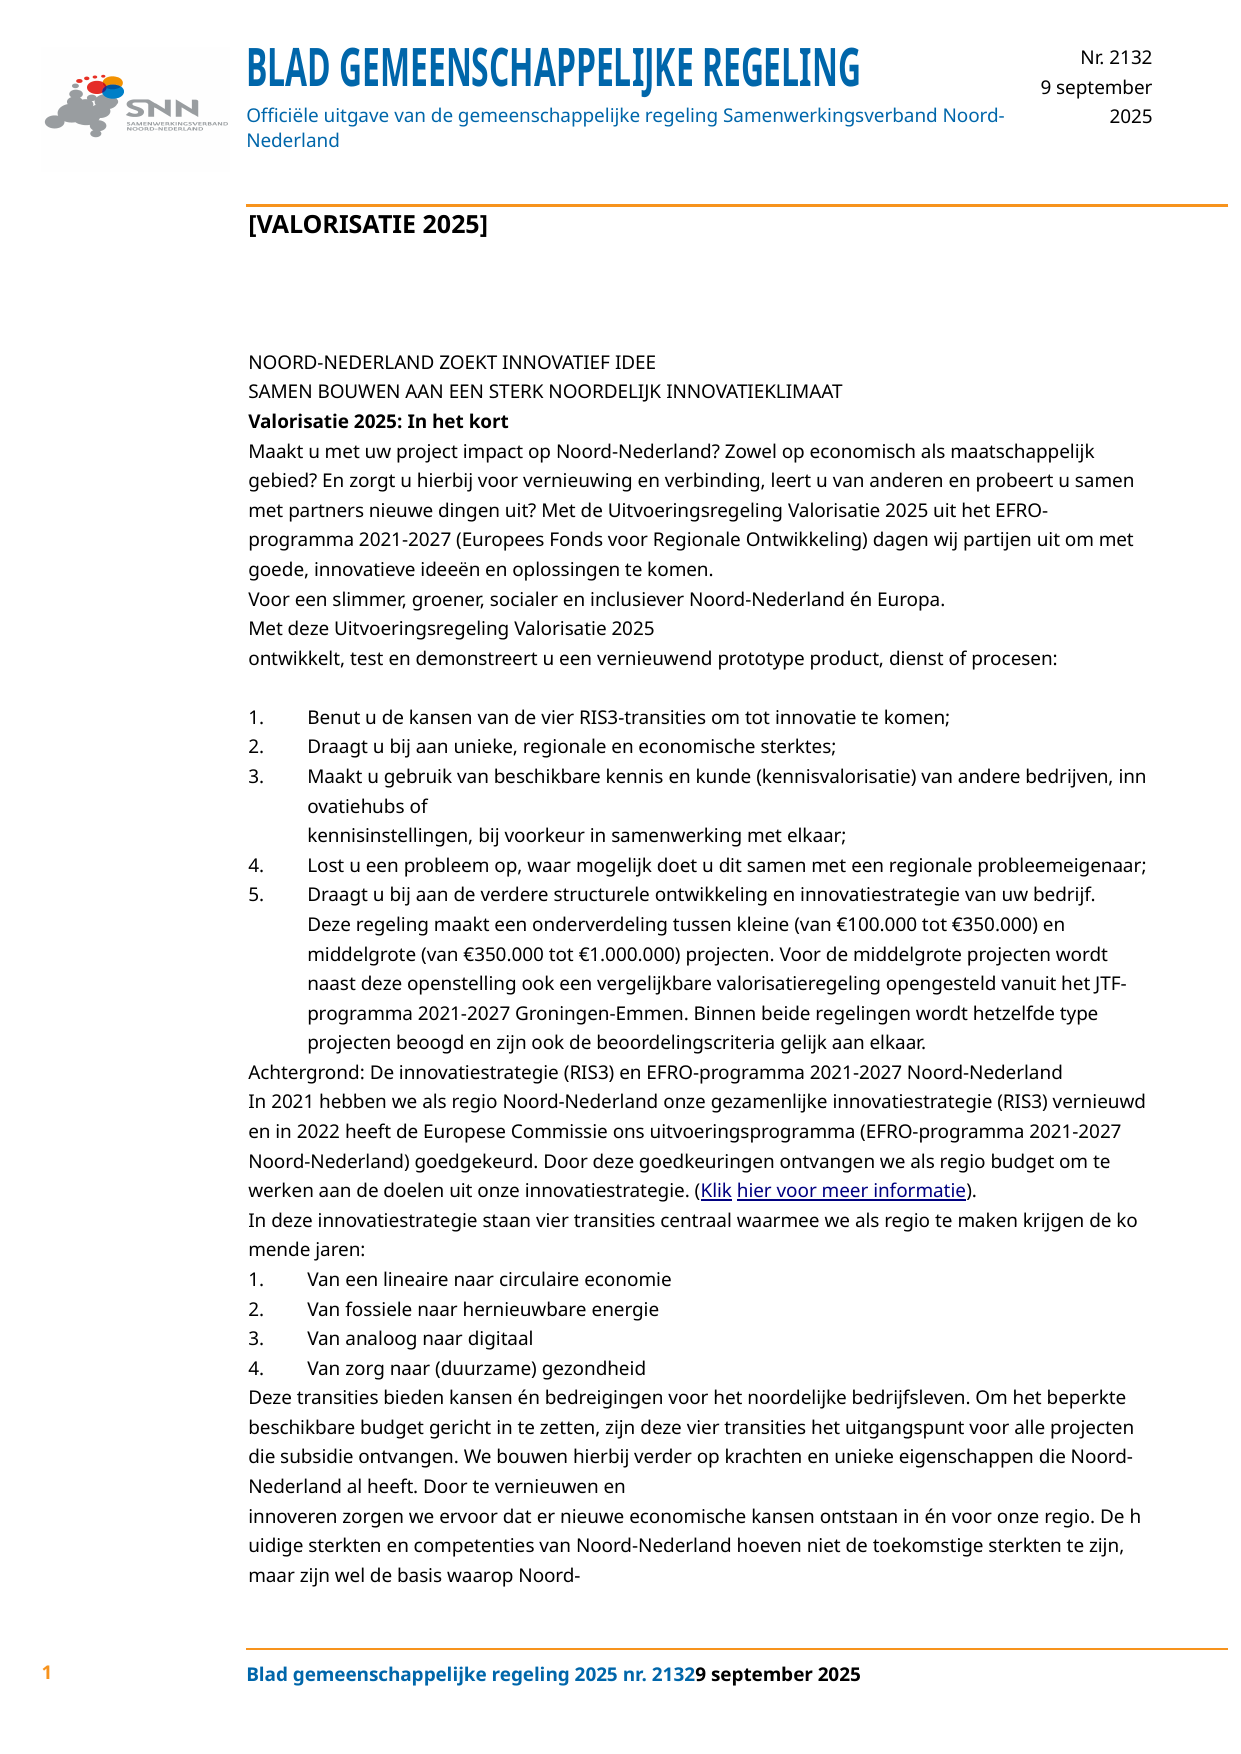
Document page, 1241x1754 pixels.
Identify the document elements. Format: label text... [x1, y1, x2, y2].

text [VALORISATIE 2025] [248, 207, 1152, 241]
list Lost u een probleem op, waar mogelijk doet u dit samen met een regionale probleemeigenaar; [248, 852, 1152, 878]
list kennisinstellingen, bij voorkeur in samenwerking met elkaar; [248, 822, 1152, 848]
text Valorisatie 2025: In het kort [248, 408, 1152, 434]
list Draagt u bij aan unieke, regionale en economische sterktes; [248, 734, 1152, 759]
text Deze transities bieden kansen én bedreigingen voor het noordelijke bedrijfsleven. Om het beperkte beschikbare budget gericht in te zetten, zijn deze vier transities het uitgangspunt voor alle projecten die subsidie ontvangen. We bouwen hierbij verder op krachten en unieke eigenschappen die Noord-Nederland al heeft. Door te vernieuwen en innoveren zorgen we ervoor dat er nieuwe economische kansen ontstaan in én voor onze regio. De huidige sterkten en competenties van Noord-Nederland hoeven niet de toekomstige sterkten te zijn, maar zijn wel de basis waarop Noord- [248, 1384, 1152, 1588]
list Van analoog naar digitaal [248, 1325, 1152, 1351]
list Draagt u bij aan de verdere structurele ontwikkeling en innovatiestrategie van uw bedrijf. [248, 882, 1152, 907]
text NOORD-NEDERLAND ZOEKT INNOVATIEF IDEE [248, 349, 1152, 375]
list Maakt u gebruik van beschikbare kennis en kunde (kennisvalorisatie) van andere bedrijven, innovatiehubs of [248, 763, 1152, 819]
text Maakt u met uw project impact op Noord-Nederland? Zowel op economisch als maatschappelijk gebied? En zorgt u hierbij voor vernieuwing en verbinding, leert u van anderen en probeert u samen met partners nieuwe dingen uit? Met de Uitvoeringsregeling Valorisatie 2025 uit het EFRO-programma 2021-2027 (Europees Fonds voor Regionale Ontwikkeling) dagen wij partijen uit om met goede, innovatieve ideeën en oplossingen te komen. [248, 438, 1152, 582]
text In deze innovatiestrategie staan vier transities centraal waarmee we als regio te maken krijgen de komende jaren: [248, 1207, 1152, 1262]
text Voor een slimmer, groener, socialer en inclusiever Noord-Nederland én Europa. [248, 586, 1152, 612]
text Met deze Uitvoeringsregeling Valorisatie 2025 ontwikkelt, test en demonstreert u een vernieuwend prototype product, dienst of procesen: [248, 615, 1152, 671]
picture [41, 47, 231, 172]
list Van een lineaire naar circulaire economie [248, 1266, 1152, 1292]
list Van zorg naar (duurzame) gezondheid [248, 1355, 1152, 1381]
list Deze regeling maakt een onderverdeling tussen kleine (van €100.000 tot €350.000) en middelgrote (van €350.000 tot €1.000.000) projecten. Voor de middelgrote projecten wordt naast deze openstelling ook een vergelijkbare valorisatieregeling opengesteld vanuit het JTF-programma 2021-2027 Groningen-Emmen. Binnen beide regelingen wordt hetzelfde type projecten beoogd en zijn ook de beoordelingscriteria gelijk aan elkaar. [248, 911, 1152, 1055]
list Van fossiele naar hernieuwbare energie [248, 1296, 1152, 1322]
text SAMEN BOUWEN AAN EEN STERK NOORDELIJK INNOVATIEKLIMAAT [248, 379, 1152, 404]
text Achtergrond: De innovatiestrategie (RIS3) en EFRO-programma 2021-2027 Noord-Nederland [248, 1059, 1152, 1085]
text In 2021 hebben we als regio Noord-Nederland onze gezamenlijke innovatiestrategie (RIS3) vernieuwd en in 2022 heeft de Europese Commissie ons uitvoeringsprogramma (EFRO-programma 2021-2027 Noord-Nederland) goedgekeurd. Door deze goedkeuringen ontvangen we als regio budget om te werken aan de doelen uit onze innovatiestrategie. (Klik hier voor meer informatie). [248, 1089, 1152, 1203]
list Benut u de kansen van de vier RIS3-transities om tot innovatie te komen; [248, 704, 1152, 730]
